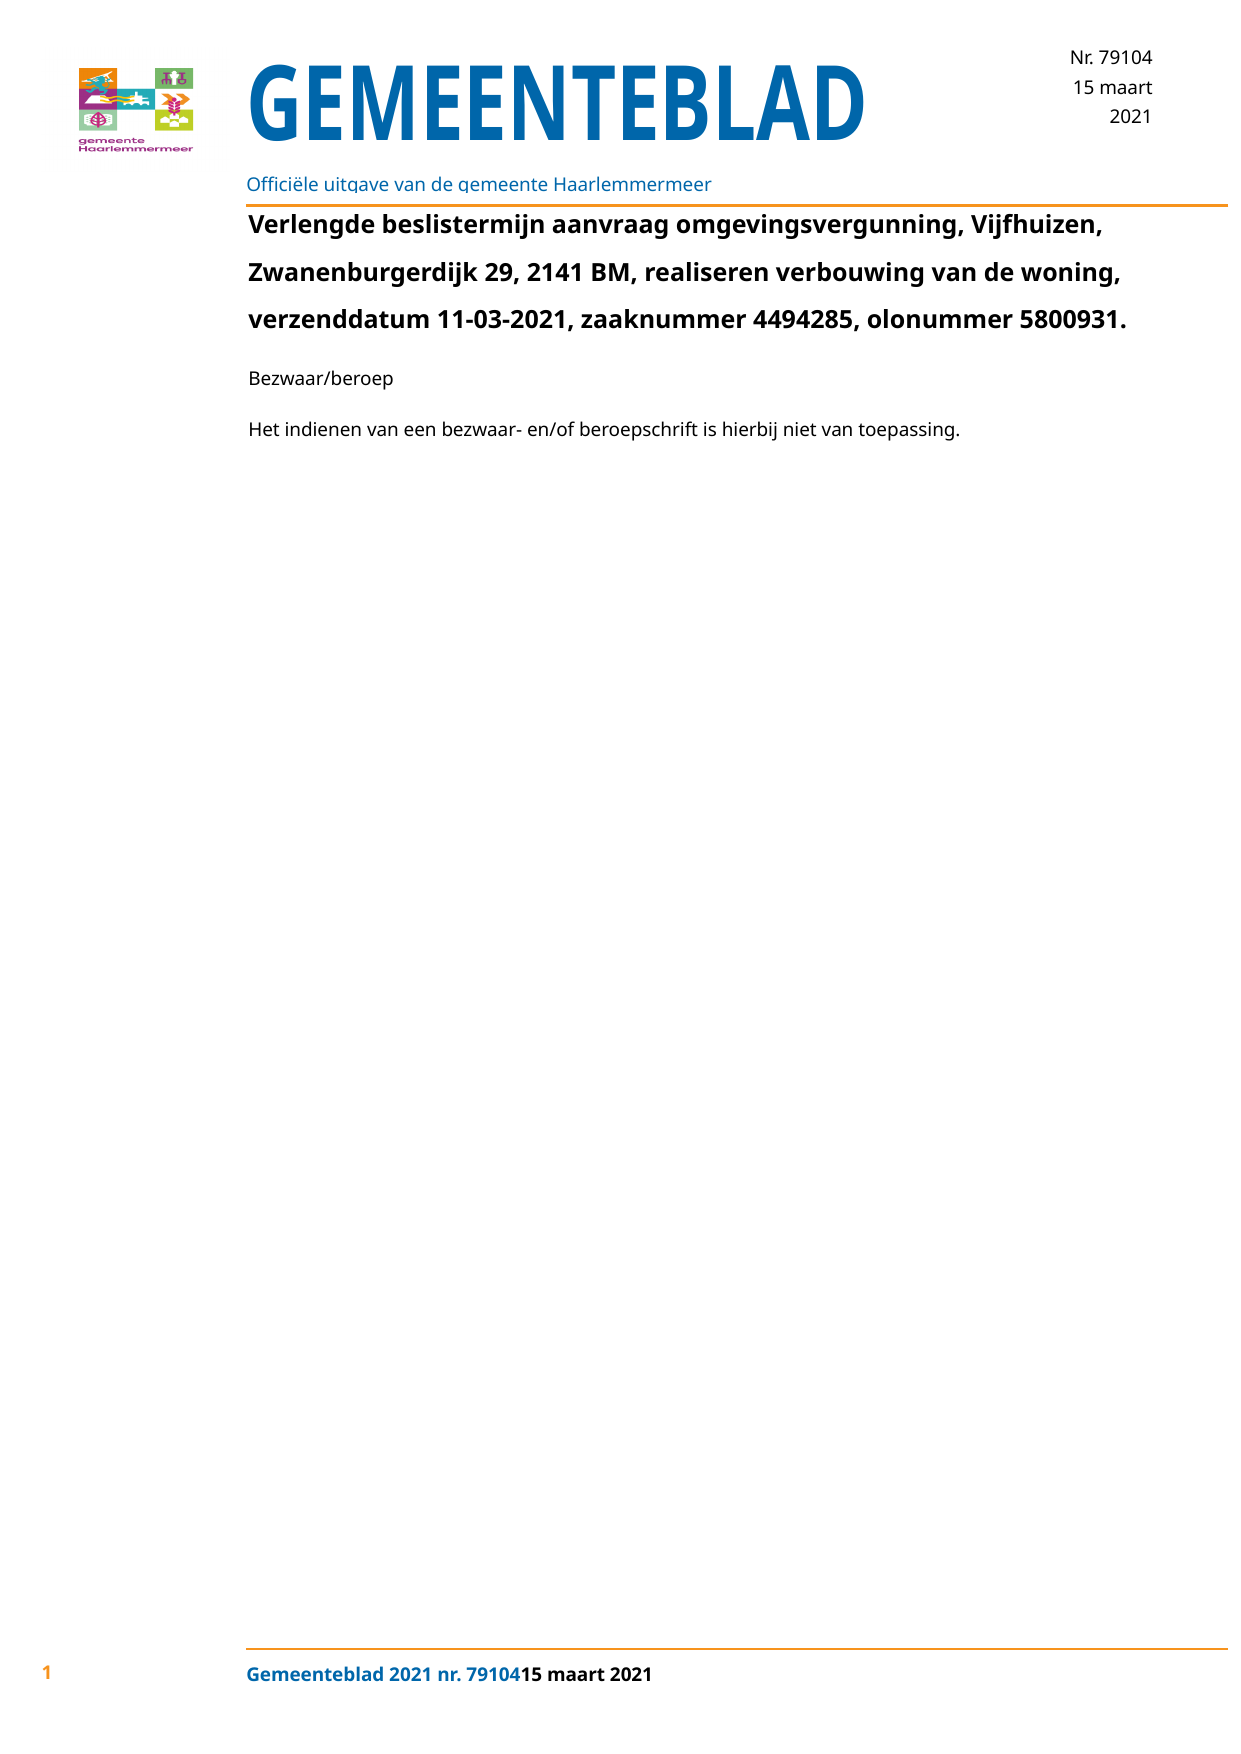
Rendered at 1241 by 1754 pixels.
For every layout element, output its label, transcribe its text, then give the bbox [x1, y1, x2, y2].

text Verlengde beslistermijn aanvraag omgevingsvergunning, Vijfhuizen, Zwanenburgerdijk 29, 2141 BM, realiseren verbouwing van de woning, verzenddatum 11-03-2021, zaaknummer 4494285, olonummer 5800931. [248, 207, 1152, 336]
picture [41, 47, 231, 172]
text Het indienen van een bezwaar- en/of beroepschrift is hierbij niet van toepassing. [248, 416, 1152, 442]
text Bezwaar/beroep [248, 366, 1152, 391]
